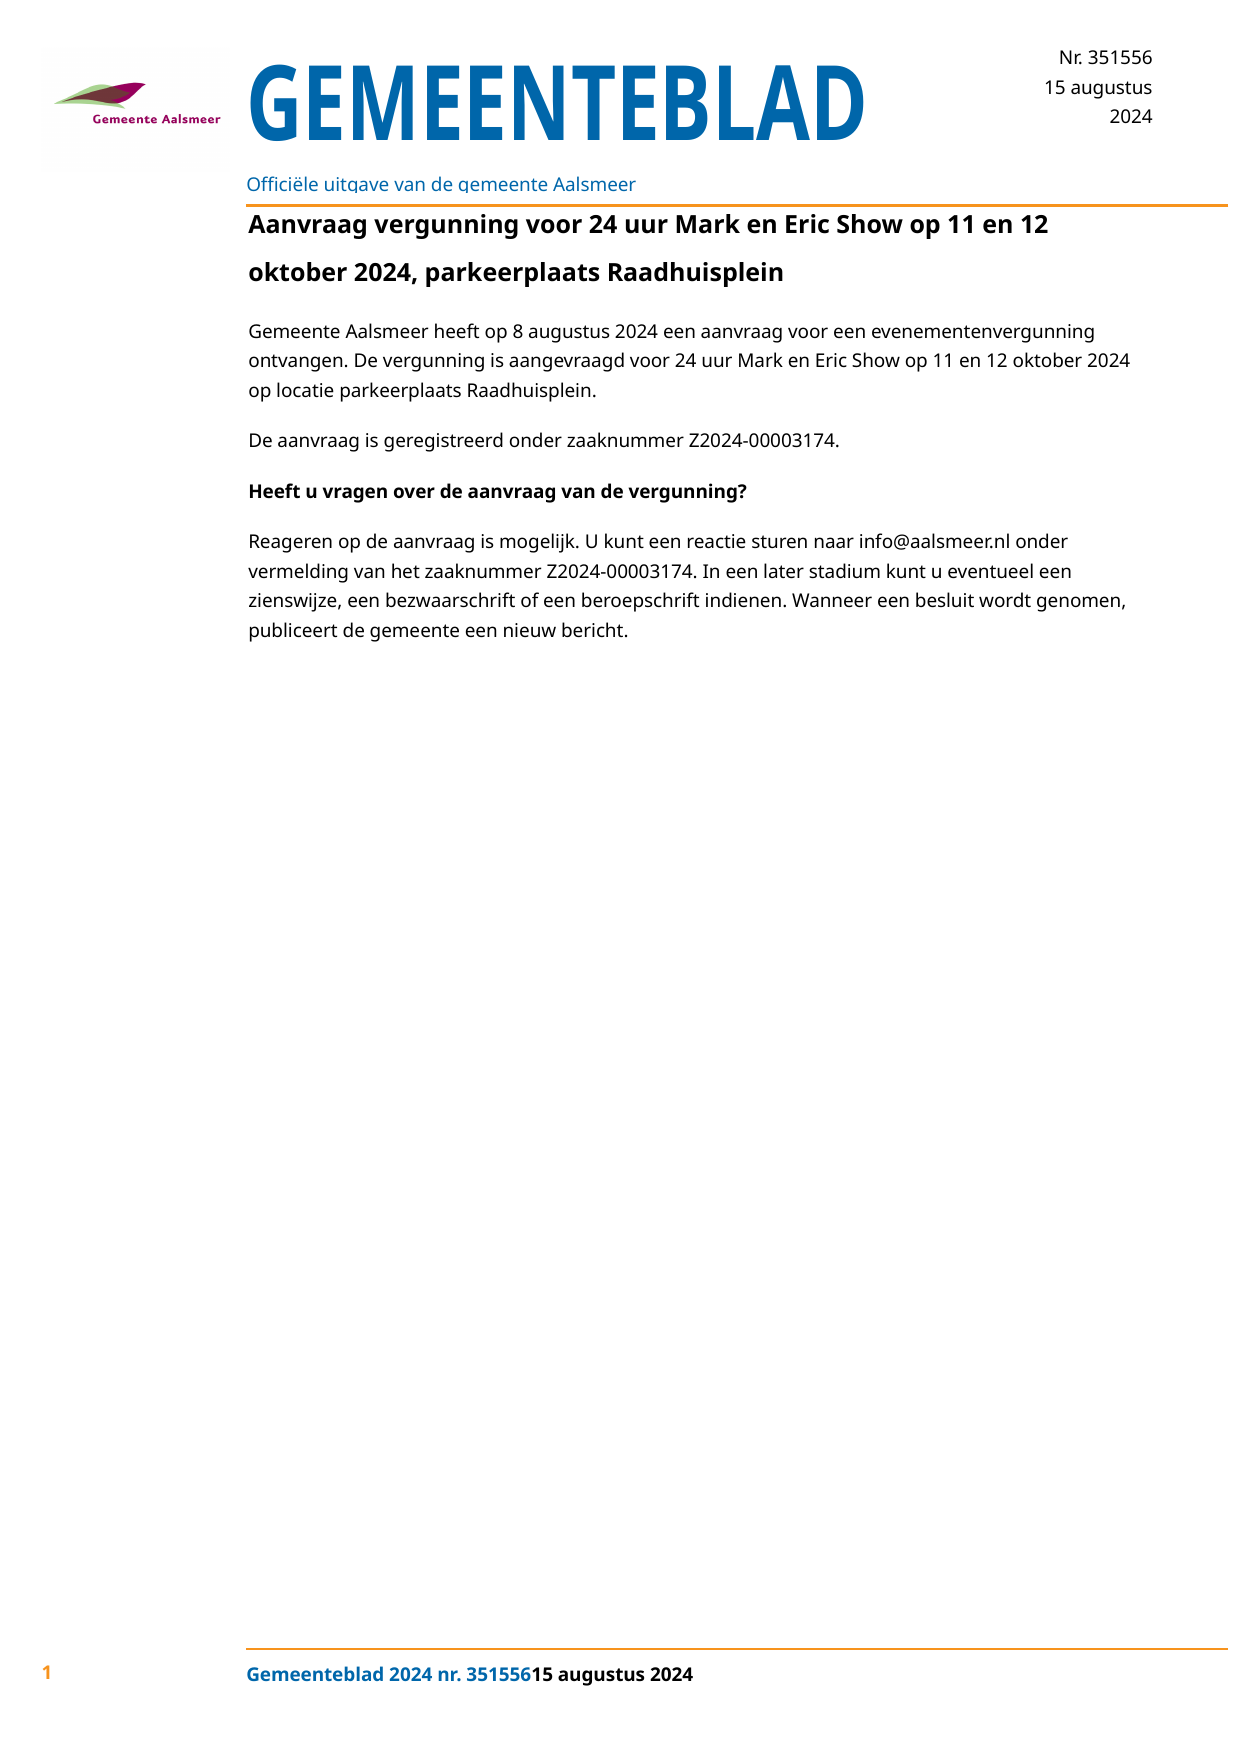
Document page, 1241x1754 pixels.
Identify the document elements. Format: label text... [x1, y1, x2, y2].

picture [41, 47, 231, 172]
text Aanvraag vergunning voor 24 uur Mark en Eric Show op 11 en 12 oktober 2024, parkeerplaats Raadhuisplein [248, 207, 1152, 288]
text Gemeente Aalsmeer heeft op 8 augustus 2024 een aanvraag voor een evenementenvergunning ontvangen. De vergunning is aangevraagd voor 24 uur Mark en Eric Show op 11 en 12 oktober 2024 op locatie parkeerplaats Raadhuisplein. [248, 318, 1152, 403]
text Reageren op de aanvraag is mogelijk. U kunt een reactie sturen naar info@aalsmeer.nl onder vermelding van het zaaknummer Z2024-00003174. In een later stadium kunt u eventueel een zienswijze, een bezwaarschrift of een beroepschrift indienen. Wanneer een besluit wordt genomen, publiceert de gemeente een nieuw bericht. [248, 528, 1152, 643]
text Heeft u vragen over de aanvraag van de vergunning? [248, 478, 1152, 504]
text De aanvraag is geregistreerd onder zaaknummer Z2024-00003174. [248, 427, 1152, 453]
